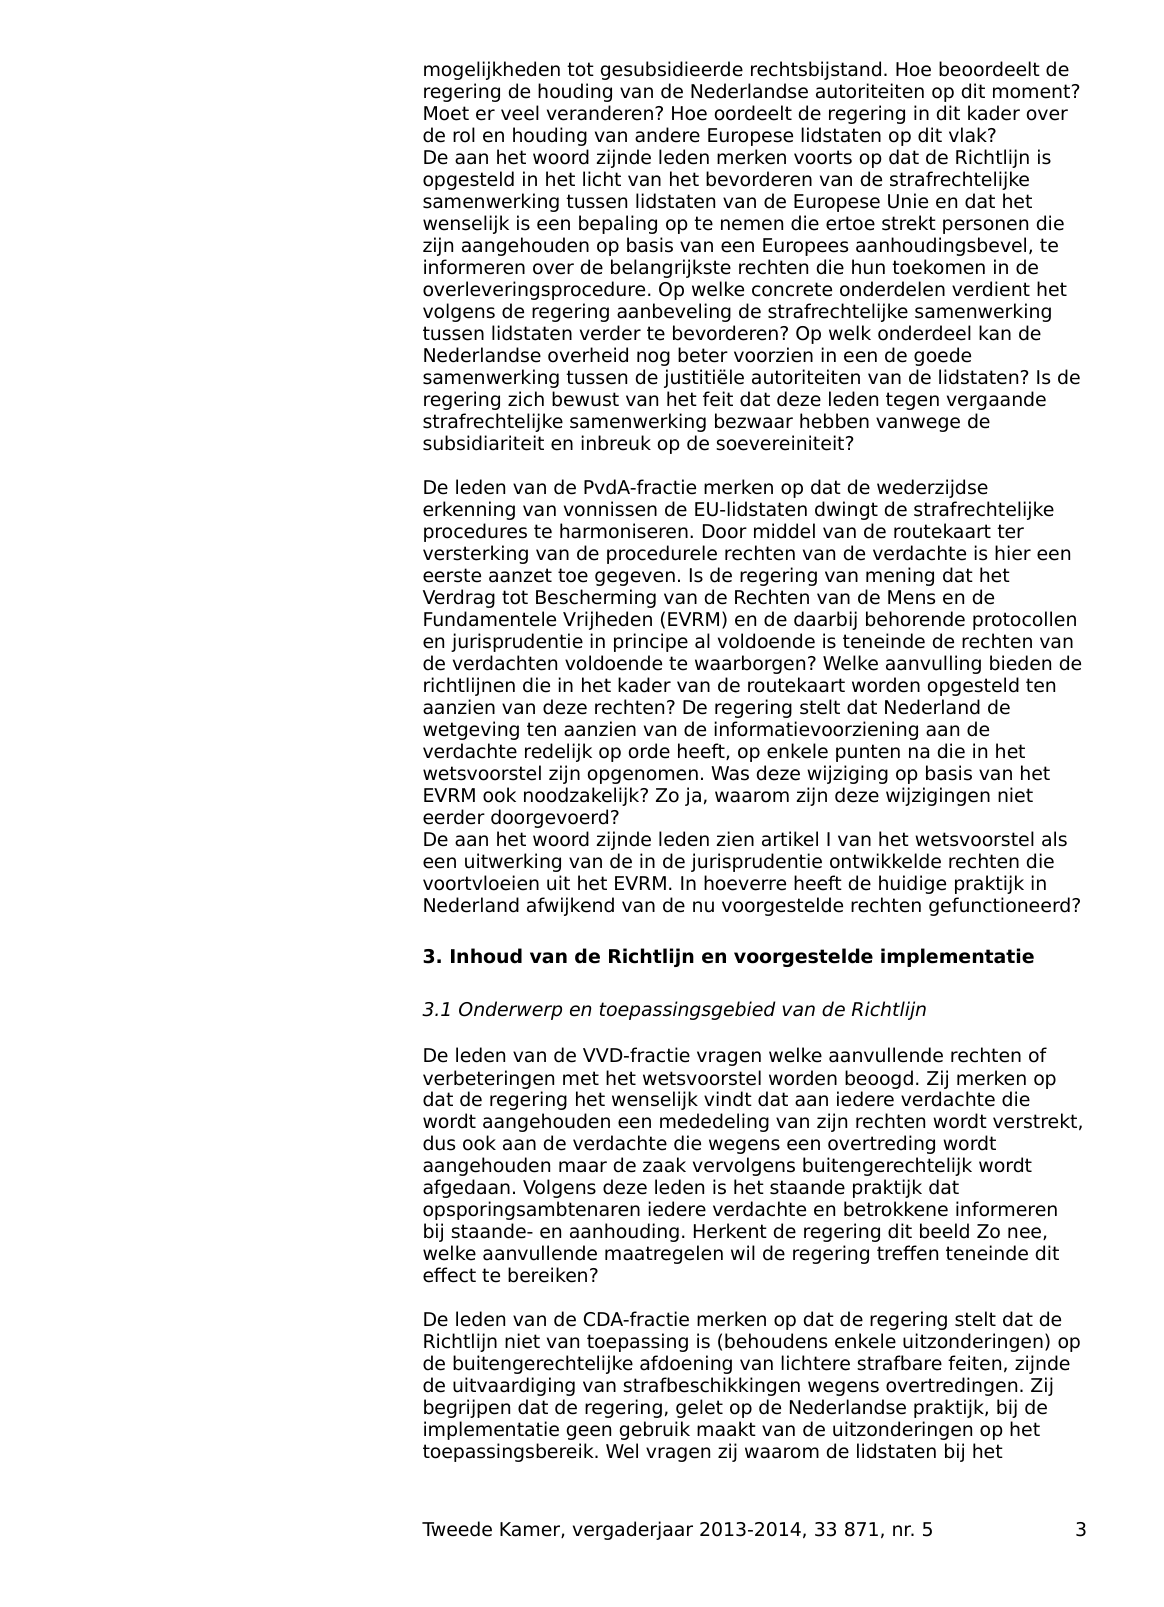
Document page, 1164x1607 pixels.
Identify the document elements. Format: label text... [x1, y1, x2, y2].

text De aan het woord zijnde leden merken voorts op dat de Richtlijn is opgesteld in het licht van het bevorderen van de strafrechtelijke samenwerking tussen lidstaten van de Europese Unie en dat het wenselijk is een bepaling op te nemen die ertoe strekt personen die zijn aangehouden op basis van een Europees aanhoudingsbevel, te informeren over de belangrijkste rechten die hun toekomen in de overleveringsprocedure. Op welke concrete onderdelen verdient het volgens de regering aanbeveling de strafrechtelijke samenwerking tussen lidstaten verder te bevorderen? Op welk onderdeel kan de Nederlandse overheid nog beter voorzien in een de goede samenwerking tussen de justitiële autoriteiten van de lidstaten? Is de regering zich bewust van het feit dat deze leden tegen vergaande strafrechtelijke samenwerking bezwaar hebben vanwege de subsidiariteit en inbreuk op de soevereiniteit? [422, 147, 1087, 455]
text mogelijkheden tot gesubsidieerde rechtsbijstand. Hoe beoordeelt de regering de houding van de Nederlandse autoriteiten op dit moment? Moet er veel veranderen? Hoe oordeelt de regering in dit kader over de rol en houding van andere Europese lidstaten op dit vlak? [422, 59, 1087, 147]
subtitle 3.1 Onderwerp en toepassingsgebied van de Richtlijn [422, 998, 1087, 1020]
text De aan het woord zijnde leden zien artikel I van het wetsvoorstel als een uitwerking van de in de jurisprudentie ontwikkelde rechten die voortvloeien uit het EVRM. In hoeverre heeft de huidige praktijk in Nederland afwijkend van de nu voorgestelde rechten gefunctioneerd? [422, 828, 1087, 916]
text De leden van de CDA-fractie merken op dat de regering stelt dat de Richtlijn niet van toepassing is (behoudens enkele uitzonderingen) op de buitengerechtelijke afdoening van lichtere strafbare feiten, zijnde de uitvaardiging van strafbeschikkingen wegens overtredingen. Zij begrijpen dat de regering, gelet op de Nederlandse praktijk, bij de implementatie geen gebruik maakt van de uitzonderingen op het toepassingsbereik. Wel vragen zij waarom de lidstaten bij het [422, 1309, 1087, 1463]
text De leden van de PvdA-fractie merken op dat de wederzijdse erkenning van vonnissen de EU-lidstaten dwingt de strafrechtelijke procedures te harmoniseren. Door middel van de routekaart ter versterking van de procedurele rechten van de verdachte is hier een eerste aanzet toe gegeven. Is de regering van mening dat het Verdrag tot Bescherming van de Rechten van de Mens en de Fundamentele Vrijheden (EVRM) en de daarbij behorende protocollen en jurisprudentie in principe al voldoende is teneinde de rechten van de verdachten voldoende te waarborgen? Welke aanvulling bieden de richtlijnen die in het kader van de routekaart worden opgesteld ten aanzien van deze rechten? De regering stelt dat Nederland de wetgeving ten aanzien van de informatievoorziening aan de verdachte redelijk op orde heeft, op enkele punten na die in het wetsvoorstel zijn opgenomen. Was deze wijziging op basis van het EVRM ook noodzakelijk? Zo ja, waarom zijn deze wijzigingen niet eerder doorgevoerd? [422, 477, 1087, 828]
text De leden van de VVD-fractie vragen welke aanvullende rechten of verbeteringen met het wetsvoorstel worden beoogd. Zij merken op dat de regering het wenselijk vindt dat aan iedere verdachte die wordt aangehouden een mededeling van zijn rechten wordt verstrekt, dus ook aan de verdachte die wegens een overtreding wordt aangehouden maar de zaak vervolgens buitengerechtelijk wordt afgedaan. Volgens deze leden is het staande praktijk dat opsporingsambtenaren iedere verdachte en betrokkene informeren bij staande- en aanhouding. Herkent de regering dit beeld Zo nee, welke aanvullende maatregelen wil de regering treffen teneinde dit effect te bereiken? [422, 1045, 1087, 1287]
subtitle 3. Inhoud van de Richtlijn en voorgestelde implementatie [422, 946, 1087, 968]
